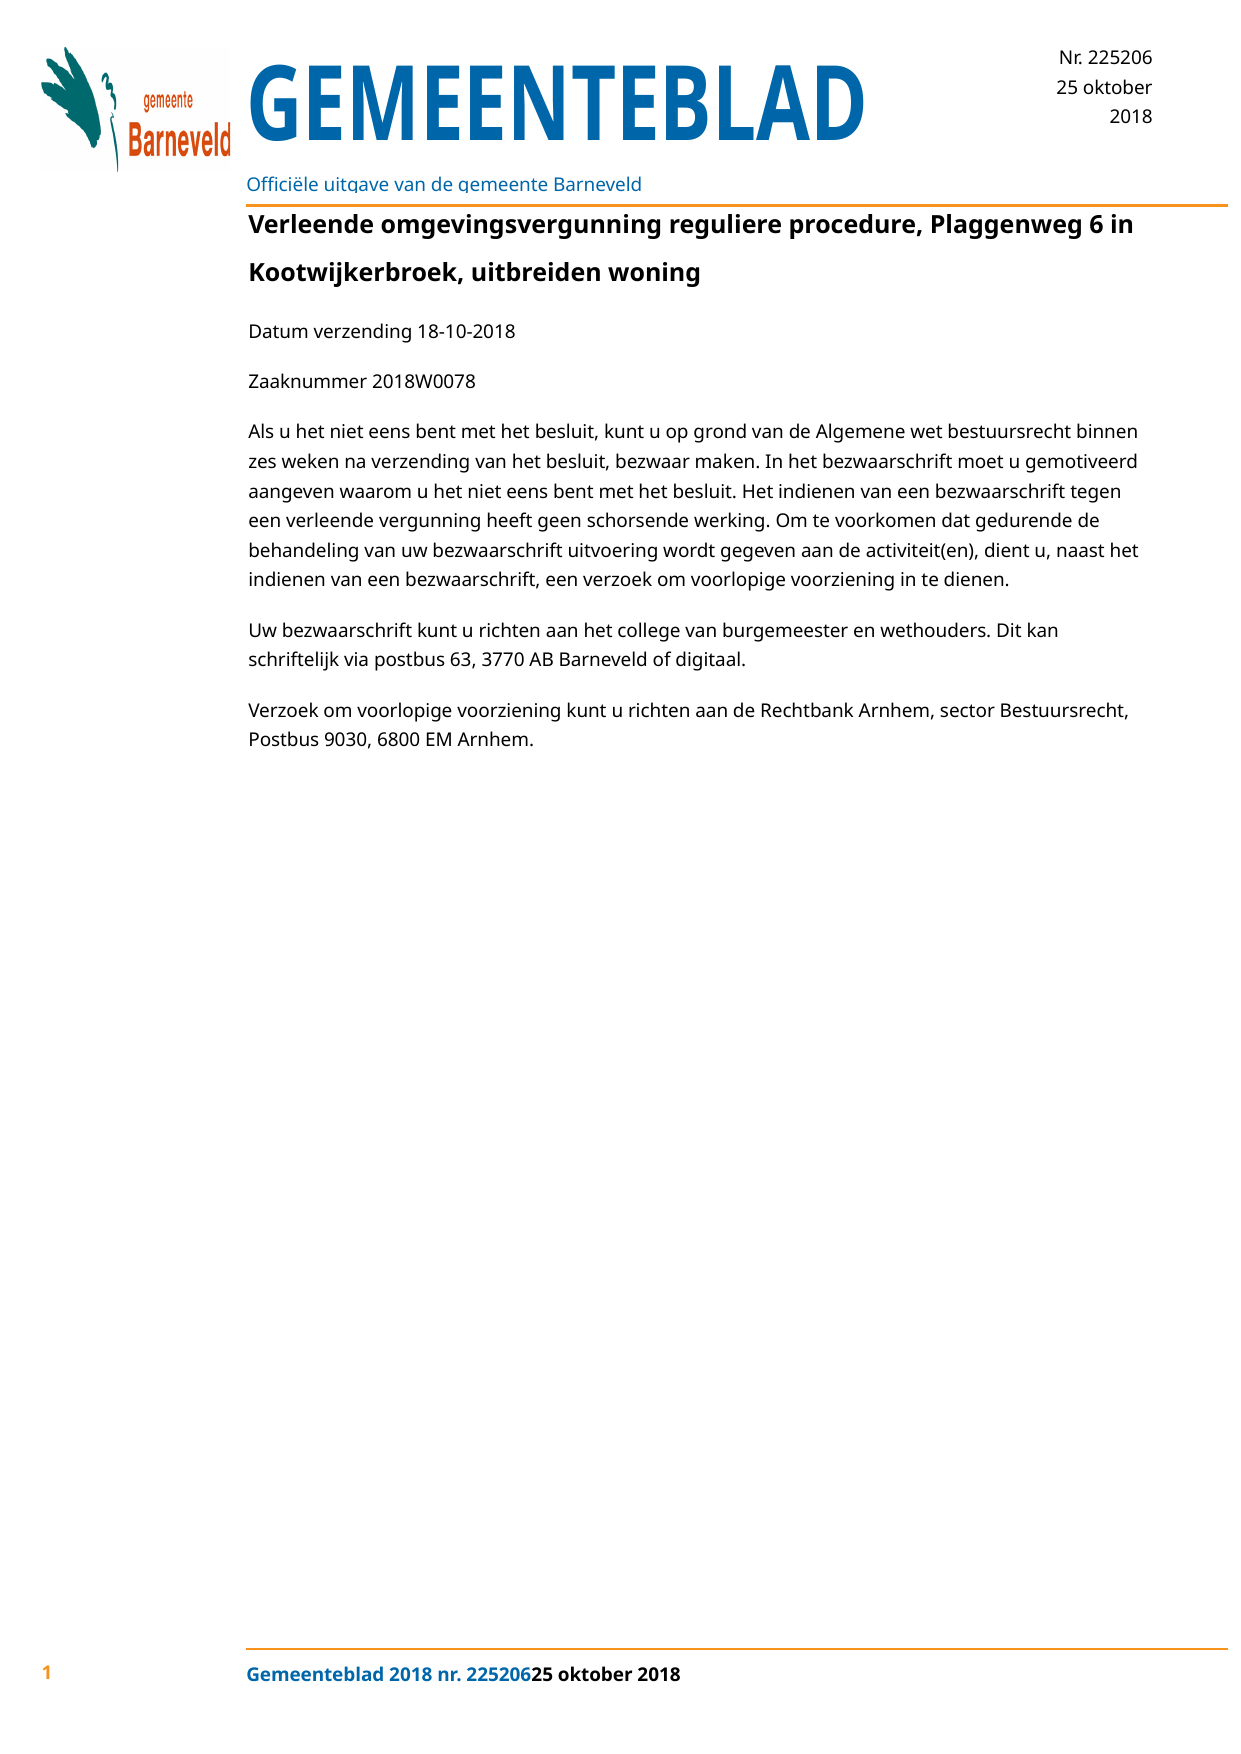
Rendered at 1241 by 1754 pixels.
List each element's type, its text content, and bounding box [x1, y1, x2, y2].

text Zaaknummer 2018W0078 [248, 368, 1152, 394]
picture [41, 47, 231, 172]
text Datum verzending 18-10-2018 [248, 318, 1152, 344]
text Verzoek om voorlopige voorziening kunt u richten aan de Rechtbank Arnhem, sector Bestuursrecht, Postbus 9030, 6800 EM Arnhem. [248, 697, 1152, 752]
text Als u het niet eens bent met het besluit, kunt u op grond van de Algemene wet bestuursrecht binnen zes weken na verzending van het besluit, bezwaar maken. In het bezwaarschrift moet u gemotiveerd aangeven waarom u het niet eens bent met het besluit. Het indienen van een bezwaarschrift tegen een verleende vergunning heeft geen schorsende werking. Om te voorkomen dat gedurende de behandeling van uw bezwaarschrift uitvoering wordt gegeven aan de activiteit(en), dient u, naast het indienen van een bezwaarschrift, een verzoek om voorlopige voorziening in te dienen. [248, 419, 1152, 592]
text Verleende omgevingsvergunning reguliere procedure, Plaggenweg 6 in Kootwijkerbroek, uitbreiden woning [248, 207, 1152, 288]
text Uw bezwaarschrift kunt u richten aan het college van burgemeester en wethouders. Dit kan schriftelijk via postbus 63, 3770 AB Barneveld of digitaal. [248, 617, 1152, 672]
